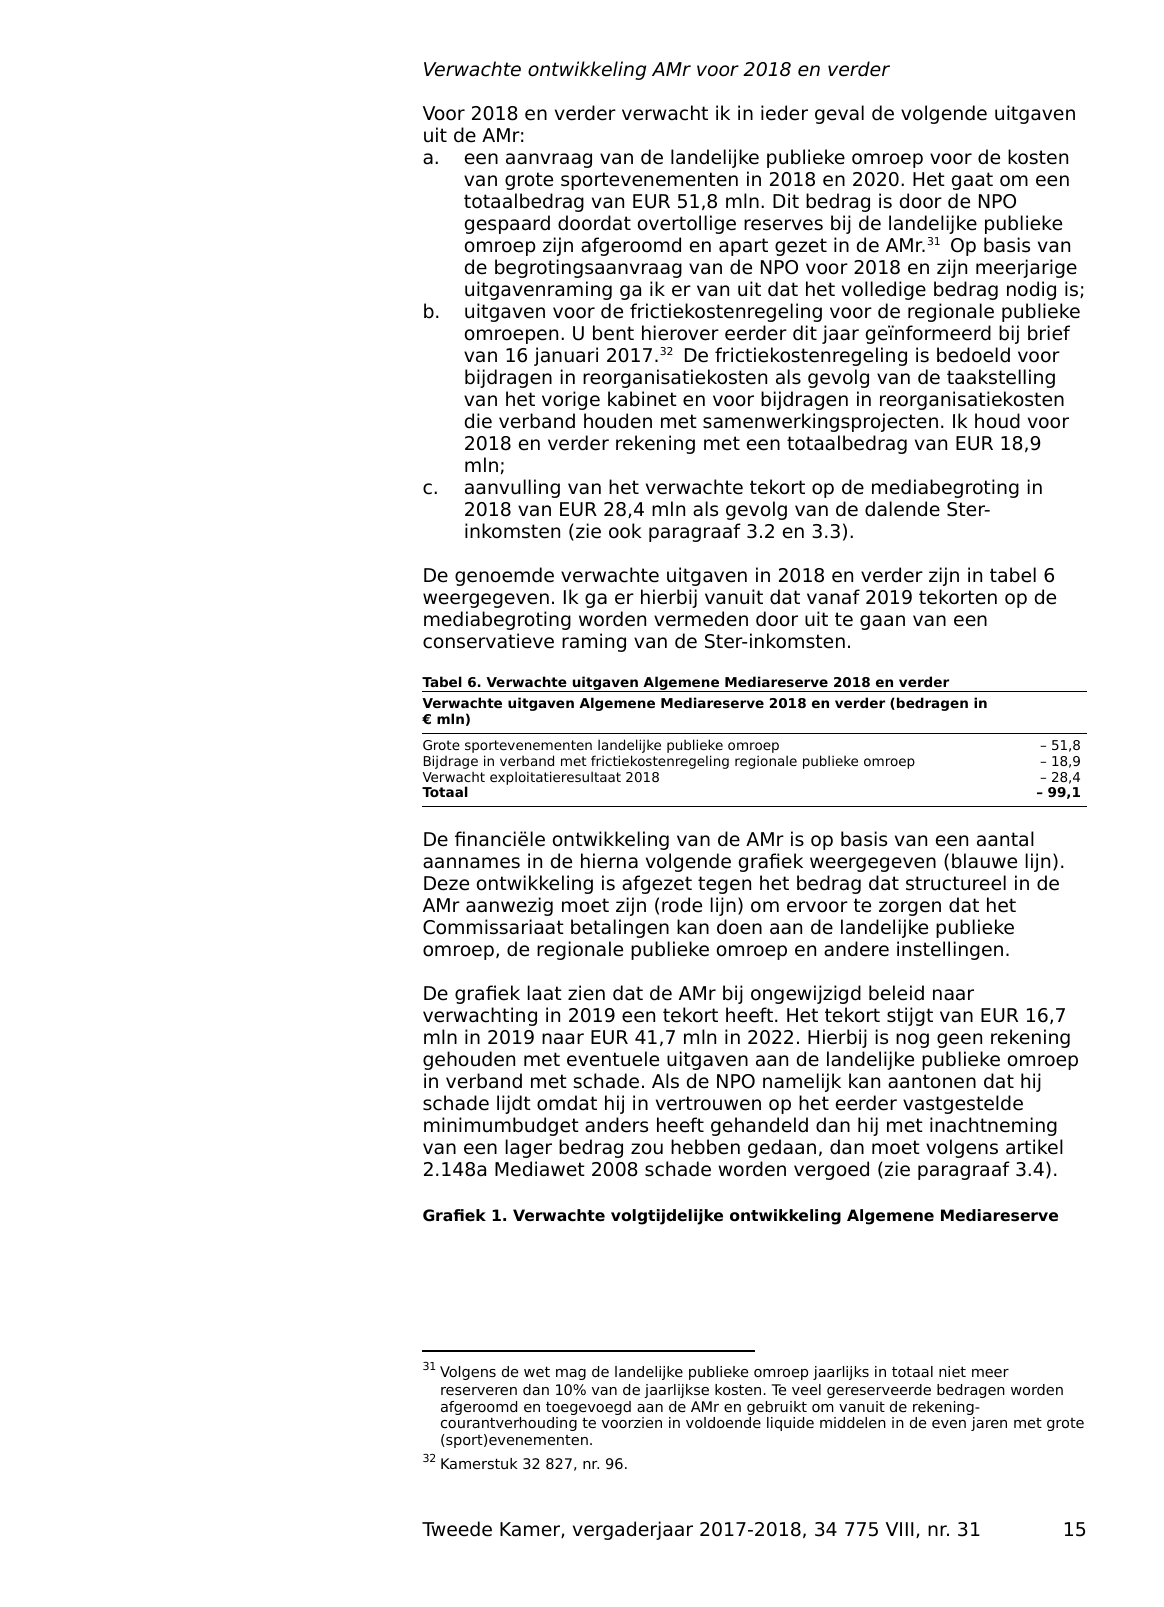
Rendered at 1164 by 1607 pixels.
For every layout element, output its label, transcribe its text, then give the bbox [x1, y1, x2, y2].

text a. een aanvraag van de landelijke publieke omroep voor de kosten van grote sportevenementen in 2018 en 2020. Het gaat om een totaalbedrag van EUR 51,8 mln. Dit bedrag is door de NPO gespaard doordat overtollige reserves bij de landelijke publieke omroep zijn afgeroomd en apart gezet in de AMr. Op basis van de begrotingsaanvraag van de NPO voor 2018 en zijn meerjarige uitgavenraming ga ik er van uit dat het volledige bedrag nodig is; [422, 147, 1087, 301]
text Kamerstuk 32 827, nr. 96. [422, 1452, 1087, 1474]
text De grafiek laat zien dat de AMr bij ongewijzigd beleid naar verwachting in 2019 een tekort heeft. Het tekort stijgt van EUR 16,7 mln in 2019 naar EUR 41,7 mln in 2022. Hierbij is nog geen rekening gehouden met eventuele uitgaven aan de landelijke publieke omroep in verband met schade. Als de NPO namelijk kan aantonen dat hij schade lijdt omdat hij in vertrouwen op het eerder vastgestelde minimumbudget anders heeft gehandeld dan hij met inachtneming van een lager bedrag zou hebben gedaan, dan moet volgens artikel 2.148a Mediawet 2008 schade worden vergoed (zie paragraaf 3.4). [422, 983, 1087, 1181]
text Voor 2018 en verder verwacht ik in ieder geval de volgende uitgaven uit de AMr: [422, 103, 1087, 147]
table_cell – 99,1 [989, 785, 1087, 806]
text b. uitgaven voor de frictiekostenregeling voor de regionale publieke omroepen. U bent hierover eerder dit jaar geïnformeerd bij brief van 16 januari 2017. De frictiekostenregeling is bedoeld voor bijdragen in reorganisatiekosten als gevolg van de taakstelling van het vorige kabinet en voor bijdragen in reorganisatiekosten die verband houden met samenwerkingsprojecten. Ik houd voor 2018 en verder rekening met een totaalbedrag van EUR 18,9 mln; [422, 301, 1087, 477]
table_cell Grote sportevenementen landelijke publieke omroep [422, 734, 989, 754]
table_cell [989, 692, 1087, 732]
text Grafiek 1. Verwachte volgtijdelijke ontwikkeling Algemene Mediareserve [422, 1207, 1072, 1225]
text De genoemde verwachte uitgaven in 2018 en verder zijn in tabel 6 weergegeven. Ik ga er hierbij vanuit dat vanaf 2019 tekorten op de mediabegroting worden vermeden door uit te gaan van een conservatieve raming van de Ster-inkomsten. [422, 565, 1087, 653]
text Volgens de wet mag de landelijke publieke omroep jaarlijks in totaal niet meer reserveren dan 10% van de jaarlijkse kosten. Te veel gereserveerde bedragen worden afgeroomd en toegevoegd aan de AMr en gebruikt om vanuit de rekening-courantverhouding te voorzien in voldoende liquide middelen in de even jaren met grote (sport)evenementen. [422, 1360, 1087, 1449]
subtitle Verwachte ontwikkeling AMr voor 2018 en verder [422, 59, 1087, 81]
table_cell Bijdrage in verband met frictiekostenregeling regionale publieke omroep [422, 754, 989, 769]
table_cell – 18,9 [989, 754, 1087, 769]
table_cell – 28,4 [989, 770, 1087, 785]
table_header Tabel 6. Verwachte uitgaven Algemene Mediareserve 2018 en verder [422, 675, 1087, 691]
text De financiële ontwikkeling van de AMr is op basis van een aantal aannames in de hierna volgende grafiek weergegeven (blauwe lijn). Deze ontwikkeling is afgezet tegen het bedrag dat structureel in de AMr aanwezig moet zijn (rode lijn) om ervoor te zorgen dat het Commissariaat betalingen kan doen aan de landelijke publieke omroep, de regionale publieke omroep en andere instellingen. [422, 829, 1087, 961]
table_cell – 51,8 [989, 734, 1087, 754]
text c. aanvulling van het verwachte tekort op de mediabegroting in 2018 van EUR 28,4 mln als gevolg van de dalende Ster-inkomsten (zie ook paragraaf 3.2 en 3.3). [422, 477, 1087, 543]
table_cell Verwacht exploitatieresultaat 2018 [422, 770, 989, 785]
table_cell Totaal [422, 785, 989, 806]
table_cell Verwachte uitgaven Algemene Mediareserve 2018 en verder (bedragen in € mln) [422, 692, 989, 732]
